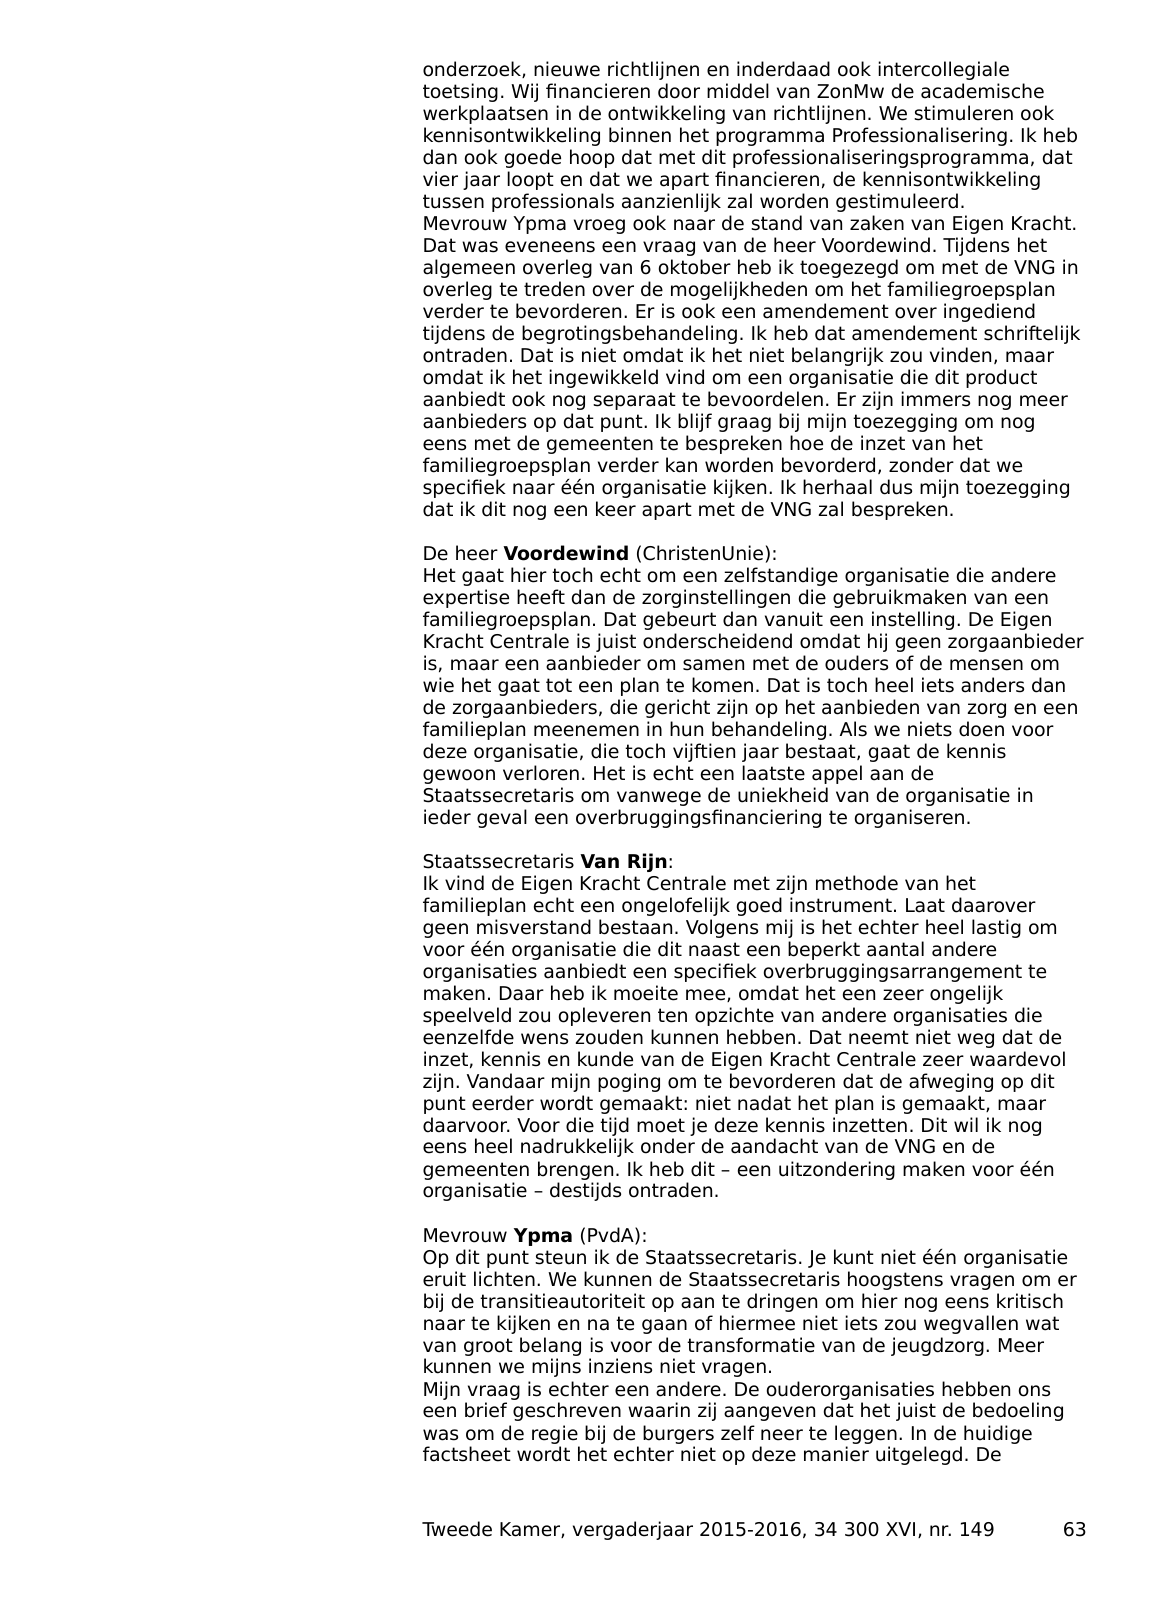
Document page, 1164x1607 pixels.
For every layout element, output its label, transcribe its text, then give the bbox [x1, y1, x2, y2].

text De heer Voordewind (ChristenUnie): [422, 543, 1087, 565]
text Het gaat hier toch echt om een zelfstandige organisatie die andere expertise heeft dan de zorginstellingen die gebruikmaken van een familiegroepsplan. Dat gebeurt dan vanuit een instelling. De Eigen Kracht Centrale is juist onderscheidend omdat hij geen zorgaanbieder is, maar een aanbieder om samen met de ouders of de mensen om wie het gaat tot een plan te komen. Dat is toch heel iets anders dan de zorgaanbieders, die gericht zijn op het aanbieden van zorg en een familieplan meenemen in hun behandeling. Als we niets doen voor deze organisatie, die toch vijftien jaar bestaat, gaat de kennis gewoon verloren. Het is echt een laatste appel aan de Staatssecretaris om vanwege de uniekheid van de organisatie in ieder geval een overbruggingsfinanciering te organiseren. [422, 565, 1087, 828]
text Staatssecretaris Van Rijn: [422, 851, 1087, 873]
text Mevrouw Ypma (PvdA): [422, 1224, 1087, 1247]
text Mijn vraag is echter een andere. De ouderorganisaties hebben ons een brief geschreven waarin zij aangeven dat het juist de bedoeling was om de regie bij de burgers zelf neer te leggen. In de huidige factsheet wordt het echter niet op deze manier uitgelegd. De [422, 1378, 1087, 1466]
text Op dit punt steun ik de Staatssecretaris. Je kunt niet één organisatie eruit lichten. We kunnen de Staatssecretaris hoogstens vragen om er bij de transitieautoriteit op aan te dringen om hier nog eens kritisch naar te kijken en na te gaan of hiermee niet iets zou wegvallen wat van groot belang is voor de transformatie van de jeugdzorg. Meer kunnen we mijns inziens niet vragen. [422, 1247, 1087, 1378]
text Ik vind de Eigen Kracht Centrale met zijn methode van het familieplan echt een ongelofelijk goed instrument. Laat daarover geen misverstand bestaan. Volgens mij is het echter heel lastig om voor één organisatie die dit naast een beperkt aantal andere organisaties aanbiedt een specifiek overbruggingsarrangement te maken. Daar heb ik moeite mee, omdat het een zeer ongelijk speelveld zou opleveren ten opzichte van andere organisaties die eenzelfde wens zouden kunnen hebben. Dat neemt niet weg dat de inzet, kennis en kunde van de Eigen Kracht Centrale zeer waardevol zijn. Vandaar mijn poging om te bevorderen dat de afweging op dit punt eerder wordt gemaakt: niet nadat het plan is gemaakt, maar daarvoor. Voor die tijd moet je deze kennis inzetten. Dit wil ik nog eens heel nadrukkelijk onder de aandacht van de VNG en de gemeenten brengen. Ik heb dit – een uitzondering maken voor één organisatie – destijds ontraden. [422, 873, 1087, 1202]
text Mevrouw Ypma vroeg ook naar de stand van zaken van Eigen Kracht. Dat was eveneens een vraag van de heer Voordewind. Tijdens het algemeen overleg van 6 oktober heb ik toegezegd om met de VNG in overleg te treden over de mogelijkheden om het familiegroepsplan verder te bevorderen. Er is ook een amendement over ingediend tijdens de begrotingsbehandeling. Ik heb dat amendement schriftelijk ontraden. Dat is niet omdat ik het niet belangrijk zou vinden, maar omdat ik het ingewikkeld vind om een organisatie die dit product aanbiedt ook nog separaat te bevoordelen. Er zijn immers nog meer aanbieders op dat punt. Ik blijf graag bij mijn toezegging om nog eens met de gemeenten te bespreken hoe de inzet van het familiegroepsplan verder kan worden bevorderd, zonder dat we specifiek naar één organisatie kijken. Ik herhaal dus mijn toezegging dat ik dit nog een keer apart met de VNG zal bespreken. [422, 213, 1087, 521]
text onderzoek, nieuwe richtlijnen en inderdaad ook intercollegiale toetsing. Wij financieren door middel van ZonMw de academische werkplaatsen in de ontwikkeling van richtlijnen. We stimuleren ook kennisontwikkeling binnen het programma Professionalisering. Ik heb dan ook goede hoop dat met dit professionaliseringsprogramma, dat vier jaar loopt en dat we apart financieren, de kennisontwikkeling tussen professionals aanzienlijk zal worden gestimuleerd. [422, 59, 1087, 213]
